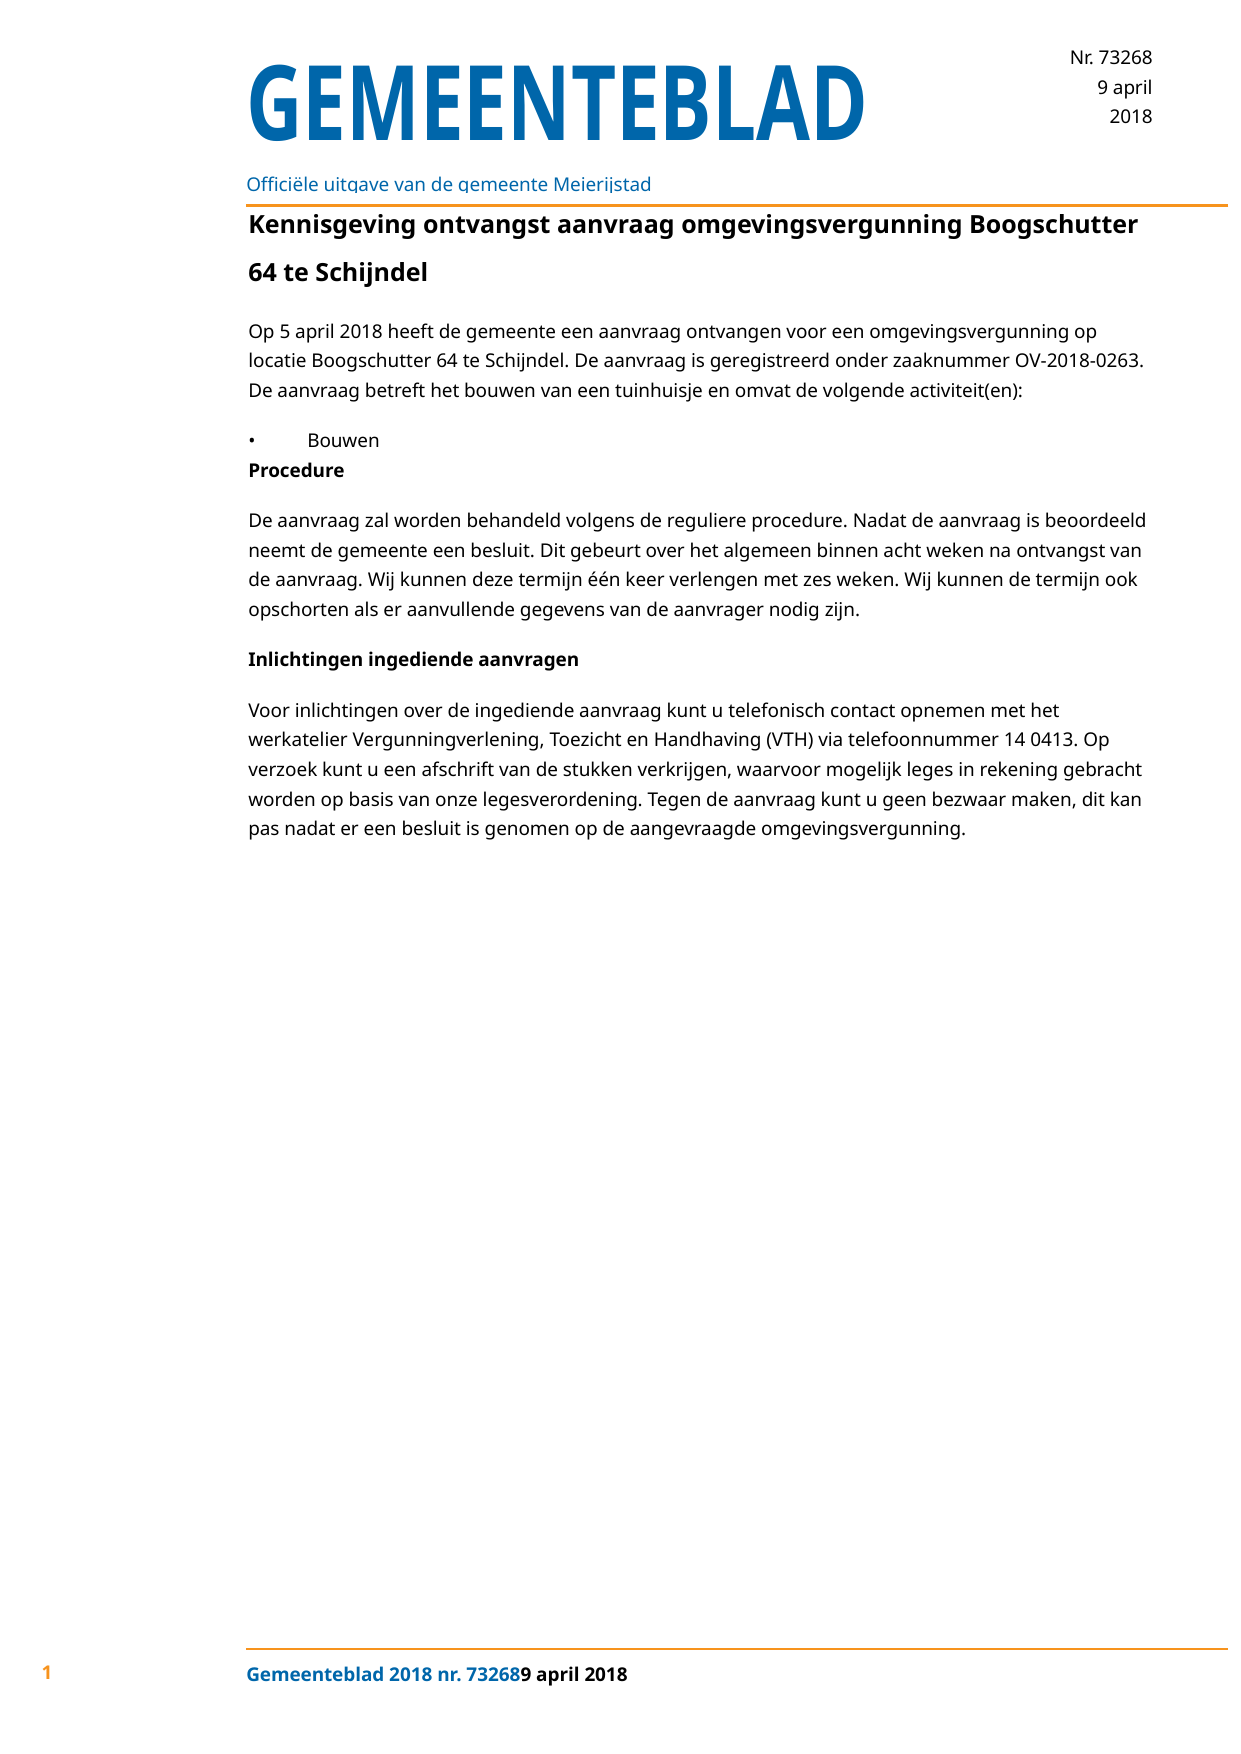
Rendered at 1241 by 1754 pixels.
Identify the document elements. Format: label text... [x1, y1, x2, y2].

text Kennisgeving ontvangst aanvraag omgevingsvergunning Boogschutter 64 te Schijndel [248, 207, 1152, 288]
list Bouwen [248, 427, 1152, 453]
picture [41, 47, 231, 172]
text De aanvraag zal worden behandeld volgens de reguliere procedure. Nadat de aanvraag is beoordeeld neemt de gemeente een besluit. Dit gebeurt over het algemeen binnen acht weken na ontvangst van de aanvraag. Wij kunnen deze termijn één keer verlengen met zes weken. Wij kunnen de termijn ook opschorten als er aanvullende gegevens van de aanvrager nodig zijn. [248, 507, 1152, 622]
text Op 5 april 2018 heeft de gemeente een aanvraag ontvangen voor een omgevingsvergunning op locatie Boogschutter 64 te Schijndel. De aanvraag is geregistreerd onder zaaknummer OV-2018-0263. De aanvraag betreft het bouwen van een tuinhuisje en omvat de volgende activiteit(en): [248, 318, 1152, 403]
text Voor inlichtingen over de ingediende aanvraag kunt u telefonisch contact opnemen met het werkatelier Vergunningverlening, Toezicht en Handhaving (VTH) via telefoonnummer 14 0413. Op verzoek kunt u een afschrift van de stukken verkrijgen, waarvoor mogelijk leges in rekening gebracht worden op basis van onze legesverordening. Tegen de aanvraag kunt u geen bezwaar maken, dit kan pas nadat er een besluit is genomen op de aangevraagde omgevingsvergunning. [248, 697, 1152, 841]
text Procedure [248, 457, 1152, 483]
text Inlichtingen ingediende aanvragen [248, 647, 1152, 672]
